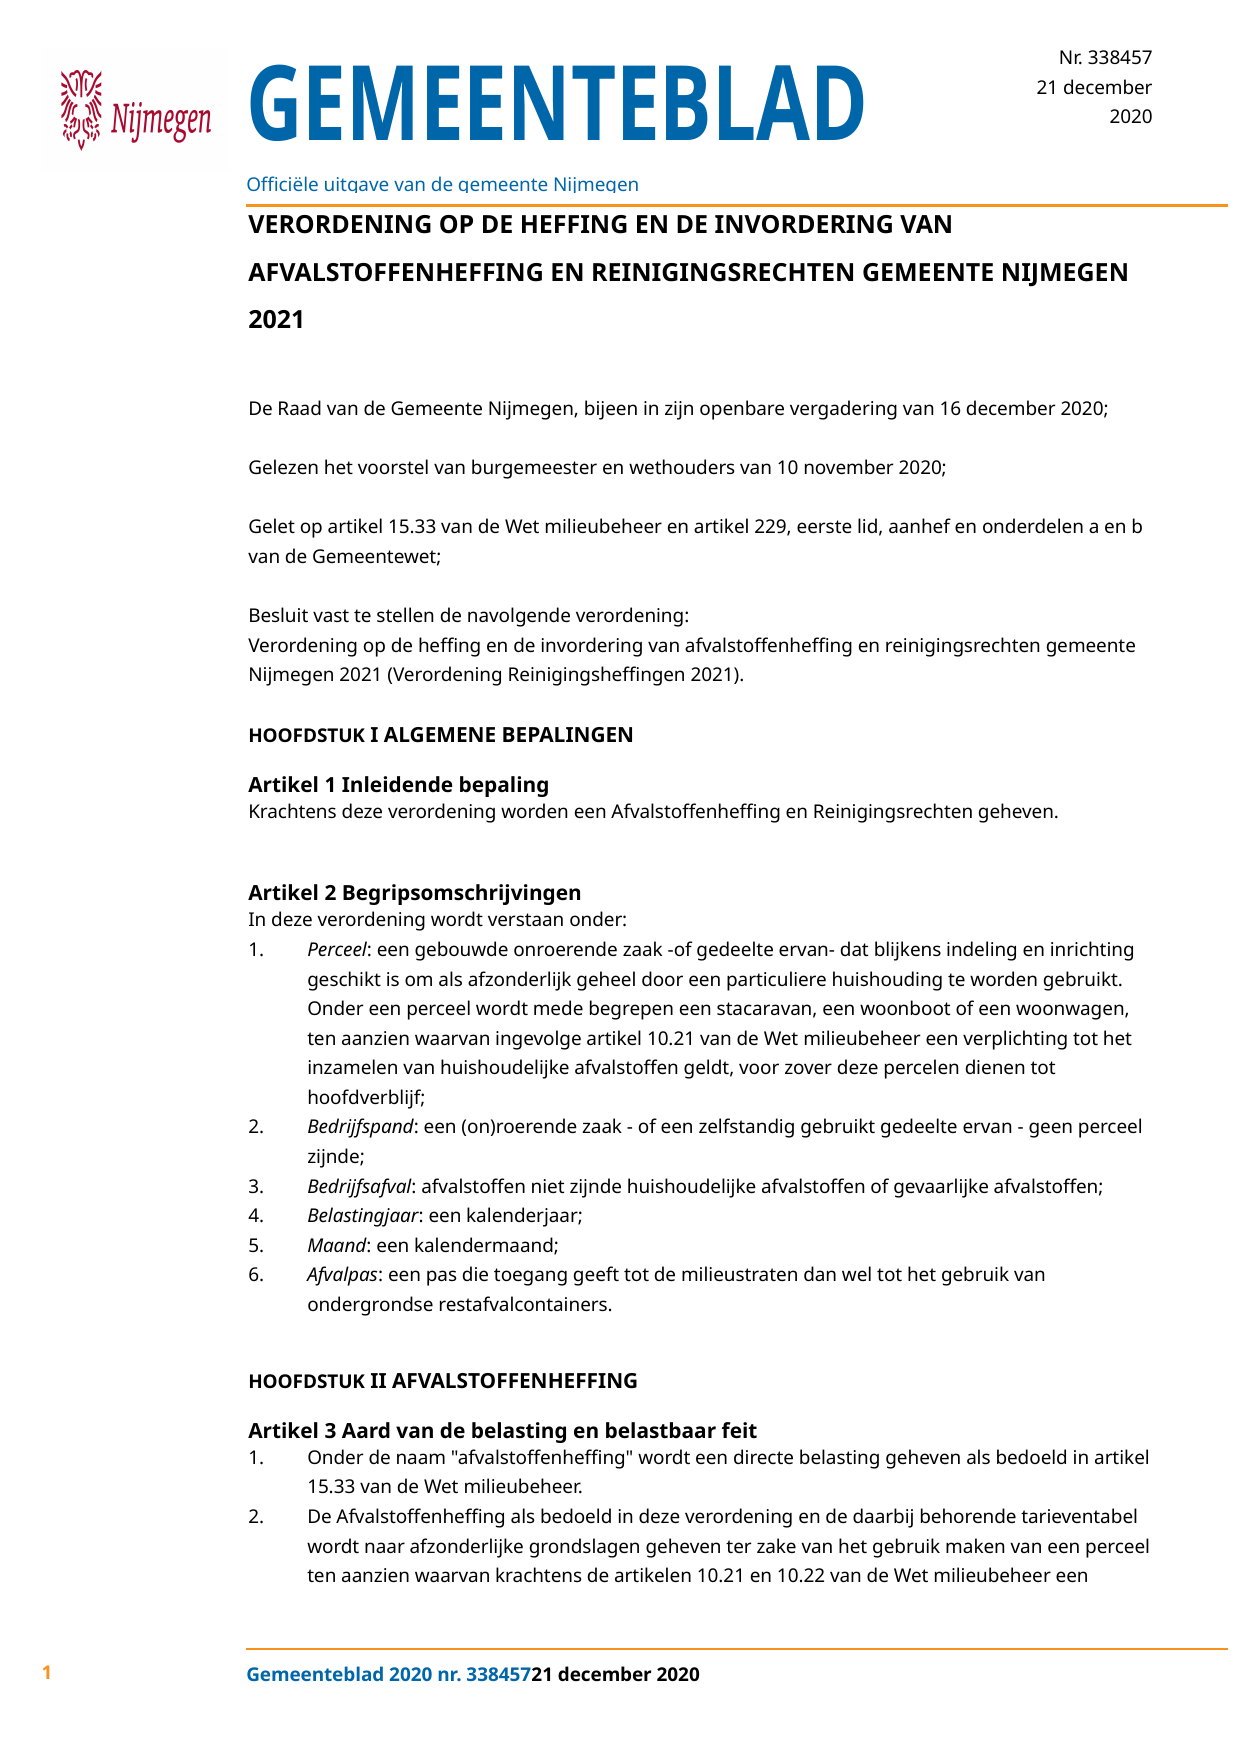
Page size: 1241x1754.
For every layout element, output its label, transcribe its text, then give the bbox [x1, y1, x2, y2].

text Besluit vast te stellen de navolgende verordening: [248, 602, 1152, 628]
list Maand: een kalendermaand; [248, 1232, 1152, 1258]
text Gelezen het voorstel van burgemeester en wethouders van 10 november 2020; [248, 454, 1152, 480]
text HOOFDSTUK II AFVALSTOFFENHEFFING [248, 1366, 1152, 1395]
picture [41, 47, 231, 172]
list Belastingjaar: een kalenderjaar; [248, 1202, 1152, 1228]
text Artikel 1 Inleidende bepaling [248, 770, 1152, 798]
text Artikel 3 Aard van de belasting en belastbaar feit [248, 1416, 1152, 1444]
list De Afvalstoffenheffing als bedoeld in deze verordening en de daarbij behorende tarieventabel wordt naar afzonderlijke grondslagen geheven ter zake van het gebruik maken van een perceel ten aanzien waarvan krachtens de artikelen 10.21 en 10.22 van de Wet milieubeheer een [248, 1503, 1152, 1588]
text Artikel 2 Begripsomschrijvingen [248, 878, 1152, 907]
text In deze verordening wordt verstaan onder: [248, 907, 1152, 932]
text De Raad van de Gemeente Nijmegen, bijeen in zijn openbare vergadering van 16 december 2020; [248, 395, 1152, 421]
list Bedrijfspand: een (on)roerende zaak - of een zelfstandig gebruikt gedeelte ervan - geen perceel zijnde; [248, 1114, 1152, 1169]
text Krachtens deze verordening worden een Afvalstoffenheffing en Reinigingsrechten geheven. [248, 798, 1152, 824]
text Gelet op artikel 15.33 van de Wet milieubeheer en artikel 229, eerste lid, aanhef en onderdelen a en b van de Gemeentewet; [248, 513, 1152, 569]
list Bedrijfsafval: afvalstoffen niet zijnde huishoudelijke afvalstoffen of gevaarlijke afvalstoffen; [248, 1173, 1152, 1199]
text Verordening op de heffing en de invordering van afvalstoffenheffing en reinigingsrechten gemeente Nijmegen 2021 (Verordening Reinigingsheffingen 2021). [248, 632, 1152, 687]
text VERORDENING OP DE HEFFING EN DE INVORDERING VAN AFVALSTOFFENHEFFING EN REINIGINGSRECHTEN GEMEENTE NIJMEGEN 2021 [248, 207, 1152, 336]
list Afvalpas: een pas die toegang geeft tot de milieustraten dan wel tot het gebruik van ondergrondse restafvalcontainers. [248, 1262, 1152, 1317]
text HOOFDSTUK I ALGEMENE BEPALINGEN [248, 721, 1152, 749]
list Perceel: een gebouwde onroerende zaak -of gedeelte ervan- dat blijkens indeling en inrichting geschikt is om als afzonderlijk geheel door een particuliere huishouding te worden gebruikt. Onder een perceel wordt mede begrepen een stacaravan, een woonboot of een woonwagen, ten aanzien waarvan ingevolge artikel 10.21 van de Wet milieubeheer een verplichting tot het inzamelen van huishoudelijke afvalstoffen geldt, voor zover deze percelen dienen tot hoofdverblijf; [248, 936, 1152, 1110]
list Onder de naam "afvalstoffenheffing" wordt een directe belasting geheven als bedoeld in artikel 15.33 van de Wet milieubeheer. [248, 1444, 1152, 1499]
